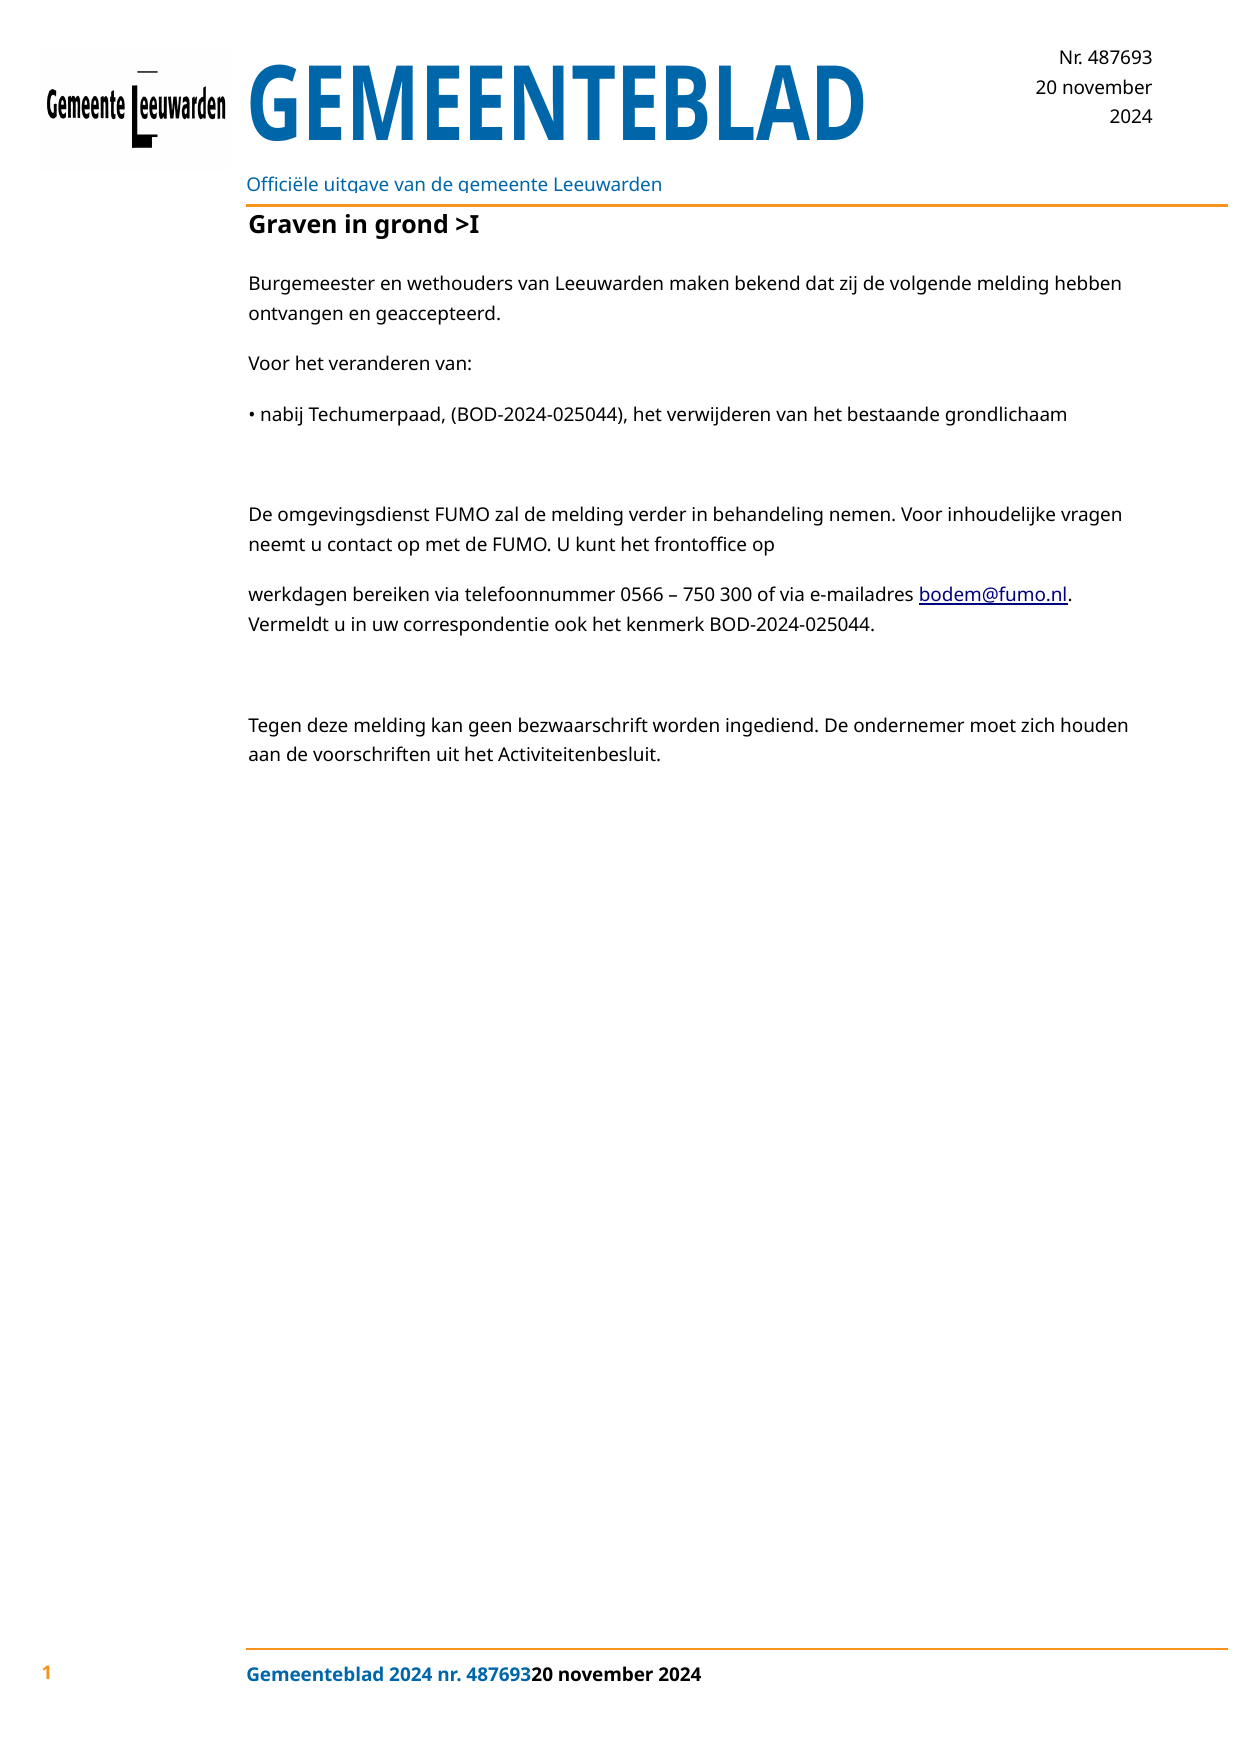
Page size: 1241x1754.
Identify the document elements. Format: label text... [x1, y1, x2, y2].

text Tegen deze melding kan geen bezwaarschrift worden ingediend. De ondernemer moet zich houden aan de voorschriften uit het Activiteitenbesluit. [248, 712, 1152, 767]
text Graven in grond >I [248, 207, 1152, 241]
text werkdagen bereiken via telefoonnummer 0566 – 750 300 of via e-mailadres bodem@fumo.nl. Vermeldt u in uw correspondentie ook het kenmerk BOD-2024-025044. [248, 582, 1152, 637]
text Burgemeester en wethouders van Leeuwarden maken bekend dat zij de volgende melding hebben ontvangen en geaccepteerd. [248, 270, 1152, 326]
text Voor het veranderen van: [248, 350, 1152, 376]
picture [41, 47, 231, 172]
text • nabij Techumerpaad, (BOD-2024-025044), het verwijderen van het bestaande grondlichaam [248, 401, 1152, 426]
text De omgevingsdienst FUMO zal de melding verder in behandeling nemen. Voor inhoudelijke vragen neemt u contact op met de FUMO. U kunt het frontoffice op [248, 502, 1152, 557]
